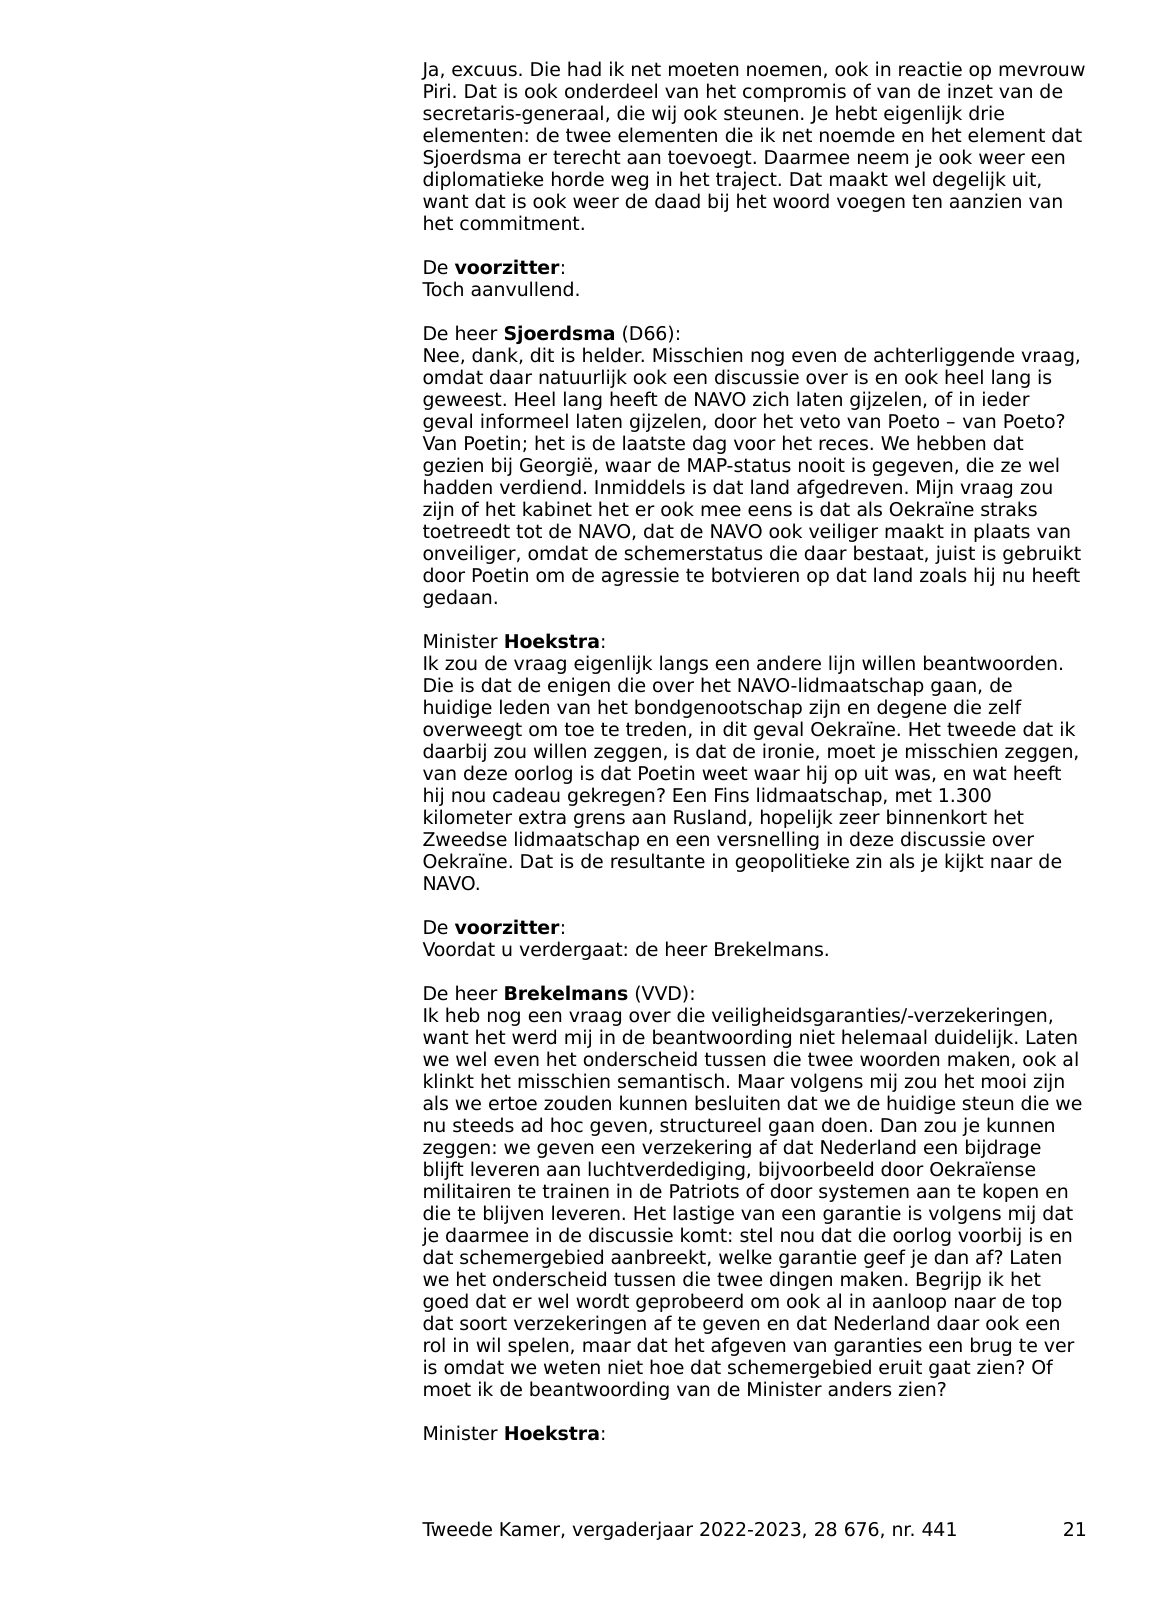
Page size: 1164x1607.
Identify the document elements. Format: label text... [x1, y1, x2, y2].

text De voorzitter: [422, 917, 1087, 939]
text De heer Sjoerdsma (D66): [422, 323, 1087, 345]
text Toch aanvullend. [422, 279, 1087, 301]
text De heer Brekelmans (VVD): [422, 983, 1087, 1005]
text Ik heb nog een vraag over die veiligheidsgaranties/-verzekeringen, want het werd mij in de beantwoording niet helemaal duidelijk. Laten we wel even het onderscheid tussen die twee woorden maken, ook al klinkt het misschien semantisch. Maar volgens mij zou het mooi zijn als we ertoe zouden kunnen besluiten dat we de huidige steun die we nu steeds ad hoc geven, structureel gaan doen. Dan zou je kunnen zeggen: we geven een verzekering af dat Nederland een bijdrage blijft leveren aan luchtverdediging, bijvoorbeeld door Oekraïense militairen te trainen in de Patriots of door systemen aan te kopen en die te blijven leveren. Het lastige van een garantie is volgens mij dat je daarmee in de discussie komt: stel nou dat die oorlog voorbij is en dat schemergebied aanbreekt, welke garantie geef je dan af? Laten we het onderscheid tussen die twee dingen maken. Begrijp ik het goed dat er wel wordt geprobeerd om ook al in aanloop naar de top dat soort verzekeringen af te geven en dat Nederland daar ook een rol in wil spelen, maar dat het afgeven van garanties een brug te ver is omdat we weten niet hoe dat schemergebied eruit gaat zien? Of moet ik de beantwoording van de Minister anders zien? [422, 1005, 1087, 1401]
text De voorzitter: [422, 257, 1087, 279]
text Ik zou de vraag eigenlijk langs een andere lijn willen beantwoorden. Die is dat de enigen die over het NAVO-lidmaatschap gaan, de huidige leden van het bondgenootschap zijn en degene die zelf overweegt om toe te treden, in dit geval Oekraïne. Het tweede dat ik daarbij zou willen zeggen, is dat de ironie, moet je misschien zeggen, van deze oorlog is dat Poetin weet waar hij op uit was, en wat heeft hij nou cadeau gekregen? Een Fins lidmaatschap, met 1.300 kilometer extra grens aan Rusland, hopelijk zeer binnenkort het Zweedse lidmaatschap en een versnelling in deze discussie over Oekraïne. Dat is de resultante in geopolitieke zin als je kijkt naar de NAVO. [422, 653, 1087, 895]
text Minister Hoekstra: [422, 631, 1087, 653]
text Voordat u verdergaat: de heer Brekelmans. [422, 939, 1087, 961]
text Minister Hoekstra: [422, 1423, 1087, 1445]
text Nee, dank, dit is helder. Misschien nog even de achterliggende vraag, omdat daar natuurlijk ook een discussie over is en ook heel lang is geweest. Heel lang heeft de NAVO zich laten gijzelen, of in ieder geval informeel laten gijzelen, door het veto van Poeto – van Poeto? Van Poetin; het is de laatste dag voor het reces. We hebben dat gezien bij Georgië, waar de MAP-status nooit is gegeven, die ze wel hadden verdiend. Inmiddels is dat land afgedreven. Mijn vraag zou zijn of het kabinet het er ook mee eens is dat als Oekraïne straks toetreedt tot de NAVO, dat de NAVO ook veiliger maakt in plaats van onveiliger, omdat de schemerstatus die daar bestaat, juist is gebruikt door Poetin om de agressie te botvieren op dat land zoals hij nu heeft gedaan. [422, 345, 1087, 609]
text Ja, excuus. Die had ik net moeten noemen, ook in reactie op mevrouw Piri. Dat is ook onderdeel van het compromis of van de inzet van de secretaris-generaal, die wij ook steunen. Je hebt eigenlijk drie elementen: de twee elementen die ik net noemde en het element dat Sjoerdsma er terecht aan toevoegt. Daarmee neem je ook weer een diplomatieke horde weg in het traject. Dat maakt wel degelijk uit, want dat is ook weer de daad bij het woord voegen ten aanzien van het commitment. [422, 59, 1087, 235]
